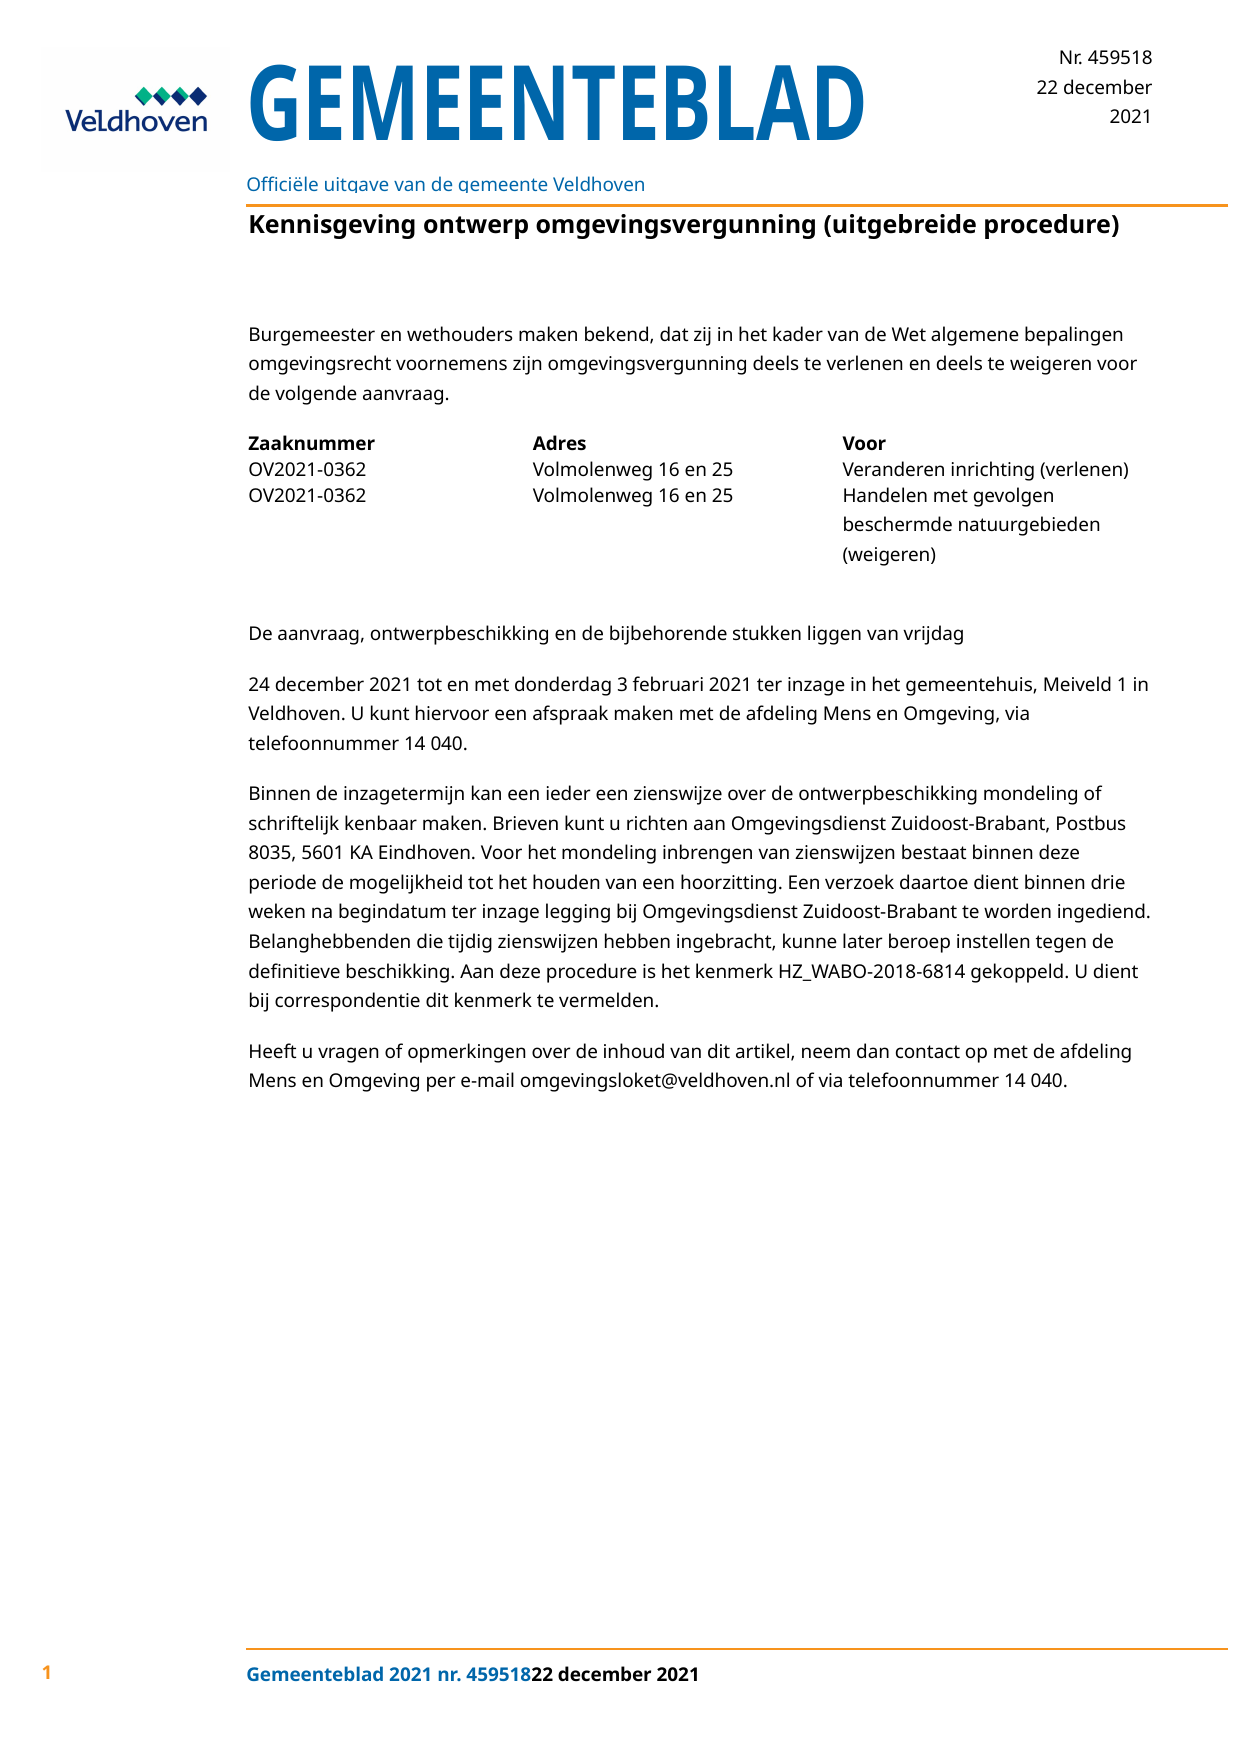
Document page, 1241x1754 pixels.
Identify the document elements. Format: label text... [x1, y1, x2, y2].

table_header Adres [533, 430, 842, 456]
text Heeft u vragen of opmerkingen over de inhoud van dit artikel, neem dan contact op met de afdeling Mens en Omgeving per e-mail omgevingsloket@veldhoven.nl of via telefoonnummer 14 040. [248, 1038, 1152, 1093]
text De aanvraag, ontwerpbeschikking en de bijbehorende stukken liggen van vrijdag [248, 620, 1152, 646]
table_header Voor [842, 430, 1152, 456]
table_cell Volmolenweg 16 en 25 [533, 482, 842, 567]
table_cell Volmolenweg 16 en 25 [533, 456, 842, 482]
picture [41, 47, 231, 172]
table_cell Handelen met gevolgen beschermde natuurgebieden (weigeren) [842, 482, 1152, 567]
text Binnen de inzagetermijn kan een ieder een zienswijze over de ontwerpbeschikking mondeling of schriftelijk kenbaar maken. Brieven kunt u richten aan Omgevingsdienst Zuidoost-Brabant, Postbus 8035, 5601 KA Eindhoven. Voor het mondeling inbrengen van zienswijzen bestaat binnen deze periode de mogelijkheid tot het houden van een hoorzitting. Een verzoek daartoe dient binnen drie weken na begindatum ter inzage legging bij Omgevingsdienst Zuidoost-Brabant te worden ingediend. Belanghebbenden die tijdig zienswijzen hebben ingebracht, kunne later beroep instellen tegen de definitieve beschikking. Aan deze procedure is het kenmerk HZ_WABO-2018-6814 gekoppeld. U dient bij correspondentie dit kenmerk te vermelden. [248, 780, 1152, 1013]
table_cell Veranderen inrichting (verlenen) [842, 456, 1152, 482]
text 24 december 2021 tot en met donderdag 3 februari 2021 ter inzage in het gemeentehuis, Meiveld 1 in Veldhoven. U kunt hiervoor een afspraak maken met de afdeling Mens en Omgeving, via telefoonnummer 14 040. [248, 671, 1152, 756]
text Burgemeester en wethouders maken bekend, dat zij in het kader van de Wet algemene bepalingen omgevingsrecht voornemens zijn omgevingsvergunning deels te verlenen en deels te weigeren voor de volgende aanvraag. [248, 321, 1152, 406]
text Kennisgeving ontwerp omgevingsvergunning (uitgebreide procedure) [248, 207, 1152, 241]
table_cell OV2021-0362 [248, 482, 533, 567]
table_header Zaaknummer [248, 430, 533, 456]
table_cell OV2021-0362 [248, 456, 533, 482]
